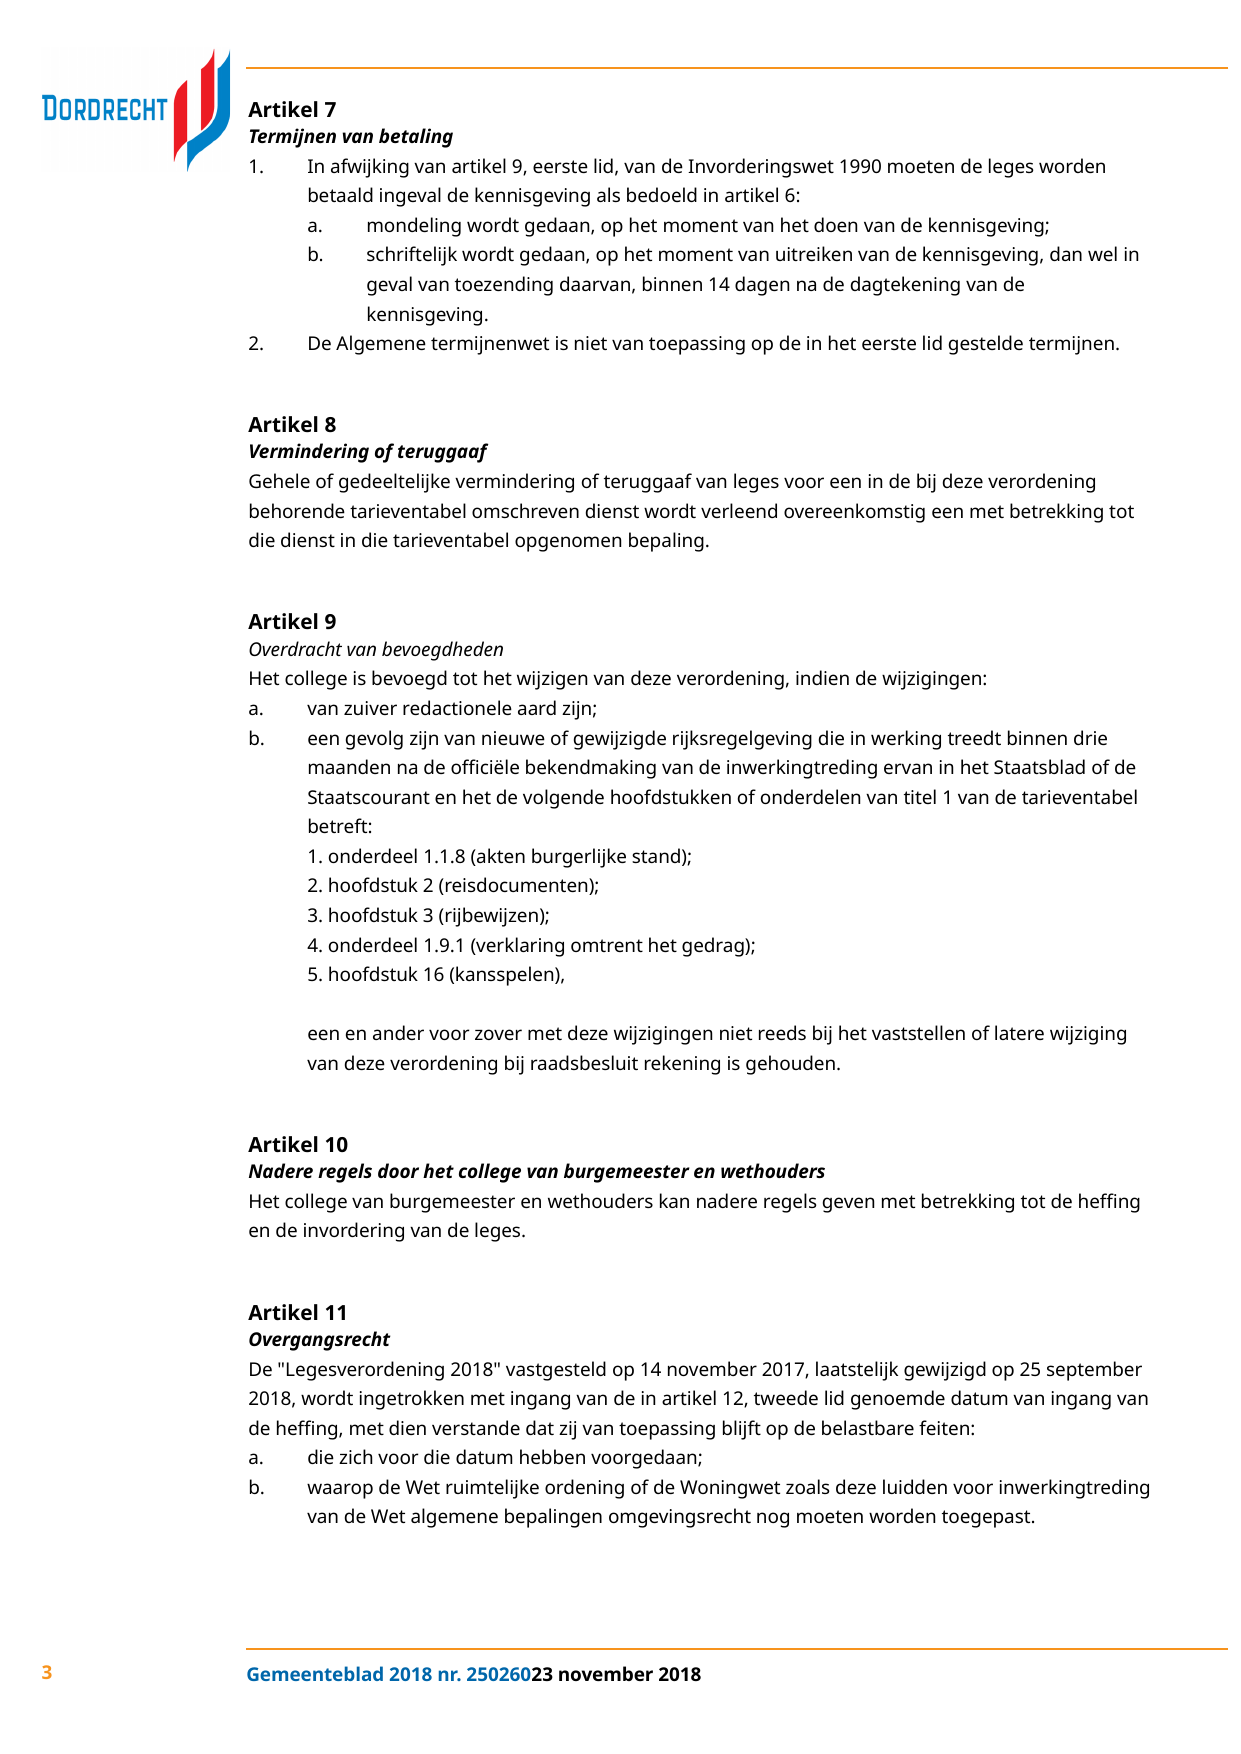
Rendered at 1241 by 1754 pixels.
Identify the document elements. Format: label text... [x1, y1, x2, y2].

text Nadere regels door het college van burgemeester en wethouders [248, 1158, 1152, 1184]
text Artikel 10 [248, 1130, 1152, 1158]
text Artikel 7 [248, 95, 1152, 123]
list een gevolg zijn van nieuwe of gewijzigde rijksregelgeving die in werking treedt binnen drie maanden na de officiële bekendmaking van de inwerkingtreding ervan in het Staatsblad of de Staatscourant en het de volgende hoofdstukken of onderdelen van titel 1 van de tarieventabel betreft: [248, 725, 1152, 839]
list In afwijking van artikel 9, eerste lid, van de Invorderingswet 1990 moeten de leges worden betaald ingeval de kennisgeving als bedoeld in artikel 6: [248, 153, 1152, 208]
list een en ander voor zover met deze wijzigingen niet reeds bij het vaststellen of latere wijziging van deze verordening bij raadsbesluit rekening is gehouden. [248, 1021, 1152, 1076]
list 2. hoofdstuk 2 (reisdocumenten); [248, 873, 1152, 898]
list 5. hoofdstuk 16 (kansspelen), [248, 961, 1152, 987]
text Gehele of gedeeltelijke vermindering of teruggaaf van leges voor een in de bij deze verordening behorende tarieventabel omschreven dienst wordt verleend overeenkomstig een met betrekking tot die dienst in die tarieventabel opgenomen bepaling. [248, 468, 1152, 553]
list 3. hoofdstuk 3 (rijbewijzen); [248, 902, 1152, 928]
text Het college is bevoegd tot het wijzigen van deze verordening, indien de wijzigingen: [248, 666, 1152, 691]
text Termijnen van betaling [248, 123, 1152, 149]
list mondeling wordt gedaan, op het moment van het doen van de kennisgeving; [307, 212, 1152, 238]
text Overdracht van bevoegdheden [248, 636, 1152, 662]
list van zuiver redactionele aard zijn; [248, 695, 1152, 721]
list waarop de Wet ruimtelijke ordening of de Woningwet zoals deze luidden voor inwerkingtreding van de Wet algemene bepalingen omgevingsrecht nog moeten worden toegepast. [248, 1474, 1152, 1529]
list 1. onderdeel 1.1.8 (akten burgerlijke stand); [248, 843, 1152, 869]
text Het college van burgemeester en wethouders kan nadere regels geven met betrekking tot de heffing en de invordering van de leges. [248, 1188, 1152, 1243]
list schriftelijk wordt gedaan, op het moment van uitreiken van de kennisgeving, dan wel in geval van toezending daarvan, binnen 14 dagen na de dagtekening van de kennisgeving. [307, 242, 1152, 326]
list De Algemene termijnenwet is niet van toepassing op de in het eerste lid gestelde termijnen. [248, 330, 1152, 356]
text De "Legesverordening 2018" vastgesteld op 14 november 2017, laatstelijk gewijzigd op 25 september 2018, wordt ingetrokken met ingang van de in artikel 12, tweede lid genoemde datum van ingang van de heffing, met dien verstande dat zij van toepassing blijft op de belastbare feiten: [248, 1356, 1152, 1441]
text Artikel 11 [248, 1298, 1152, 1326]
picture [41, 47, 231, 172]
list die zich voor die datum hebben voorgedaan; [248, 1444, 1152, 1470]
text Artikel 9 [248, 607, 1152, 636]
text Artikel 8 [248, 410, 1152, 439]
text Overgangsrecht [248, 1326, 1152, 1352]
text Vermindering of teruggaaf [248, 439, 1152, 464]
list 4. onderdeel 1.9.1 (verklaring omtrent het gedrag); [248, 932, 1152, 957]
